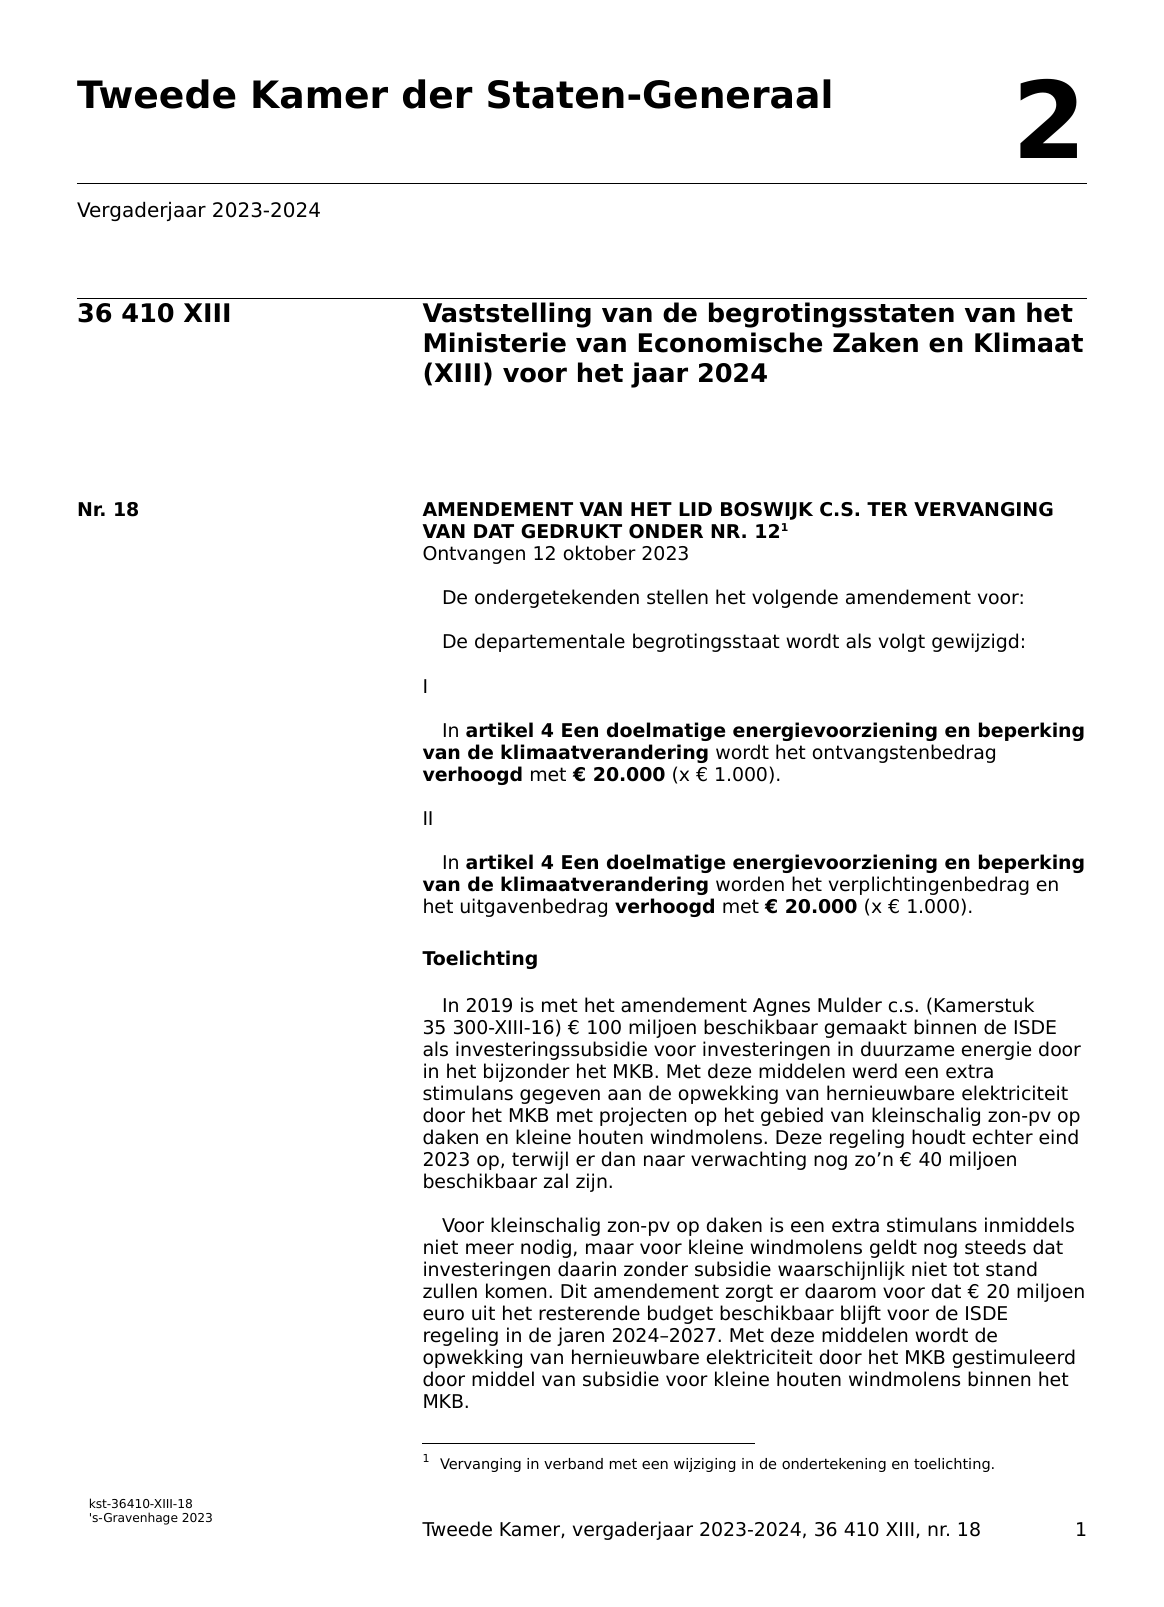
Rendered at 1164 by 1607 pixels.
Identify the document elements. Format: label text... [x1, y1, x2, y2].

table_header Tweede Kamer der Staten-Generaal [77, 59, 886, 183]
text Ontvangen 12 oktober 2023 [422, 543, 1087, 565]
text De departementale begrotingsstaat wordt als volgt gewijzigd: [422, 631, 1087, 653]
text De ondergetekenden stellen het volgende amendement voor: [422, 587, 1087, 609]
text Voor kleinschalig zon-pv op daken is een extra stimulans inmiddels niet meer nodig, maar voor kleine windmolens geldt nog steeds dat investeringen daarin zonder subsidie waarschijnlijk niet tot stand zullen komen. Dit amendement zorgt er daarom voor dat € 20 miljoen euro uit het resterende budget beschikbaar blijft voor de ISDE regeling in de jaren 2024–2027. Met deze middelen wordt de opwekking van hernieuwbare elektriciteit door het MKB gestimuleerd door middel van subsidie voor kleine houten windmolens binnen het MKB. [422, 1215, 1087, 1413]
subtitle 36 410 XIII Vaststelling van de begrotingsstaten van het Ministerie van Economische Zaken en Klimaat (XIII) voor het jaar 2024 [77, 299, 1087, 388]
text In artikel 4 Een doelmatige energievoorziening en beperking van de klimaatverandering wordt het ontvangstenbedrag verhoogd met € 20.000 (x € 1.000). [422, 720, 1087, 786]
text Vervanging in verband met een wijziging in de ondertekening en toelichting. [422, 1452, 1087, 1474]
subtitle Nr. 18 AMENDEMENT VAN HET LID BOSWIJK C.S. TER VERVANGING VAN DAT GEDRUKT ONDER NR. 12 [77, 499, 1087, 543]
text 's-Gravenhage 2023 [88, 1511, 323, 1525]
text I [422, 676, 1087, 697]
text In artikel 4 Een doelmatige energievoorziening en beperking van de klimaatverandering worden het verplichtingenbedrag en het uitgavenbedrag verhoogd met € 20.000 (x € 1.000). [422, 852, 1087, 918]
text II [422, 808, 1087, 830]
text In 2019 is met het amendement Agnes Mulder c.s. (Kamerstuk 35 300-XIII-16) € 100 miljoen beschikbaar gemaakt binnen de ISDE als investeringssubsidie voor investeringen in duurzame energie door in het bijzonder het MKB. Met deze middelen werd een extra stimulans gegeven aan de opwekking van hernieuwbare elektriciteit door het MKB met projecten op het gebied van kleinschalig zon-pv op daken en kleine houten windmolens. Deze regeling houdt echter eind 2023 op, terwijl er dan naar verwachting nog zo’n € 40 miljoen beschikbaar zal zijn. [422, 995, 1087, 1193]
table_header 2 [886, 59, 1087, 183]
text kst-36410-XIII-18 [88, 1497, 323, 1511]
table_cell Vergaderjaar 2023-2024 [77, 184, 1087, 298]
subtitle Toelichting [422, 948, 1087, 970]
